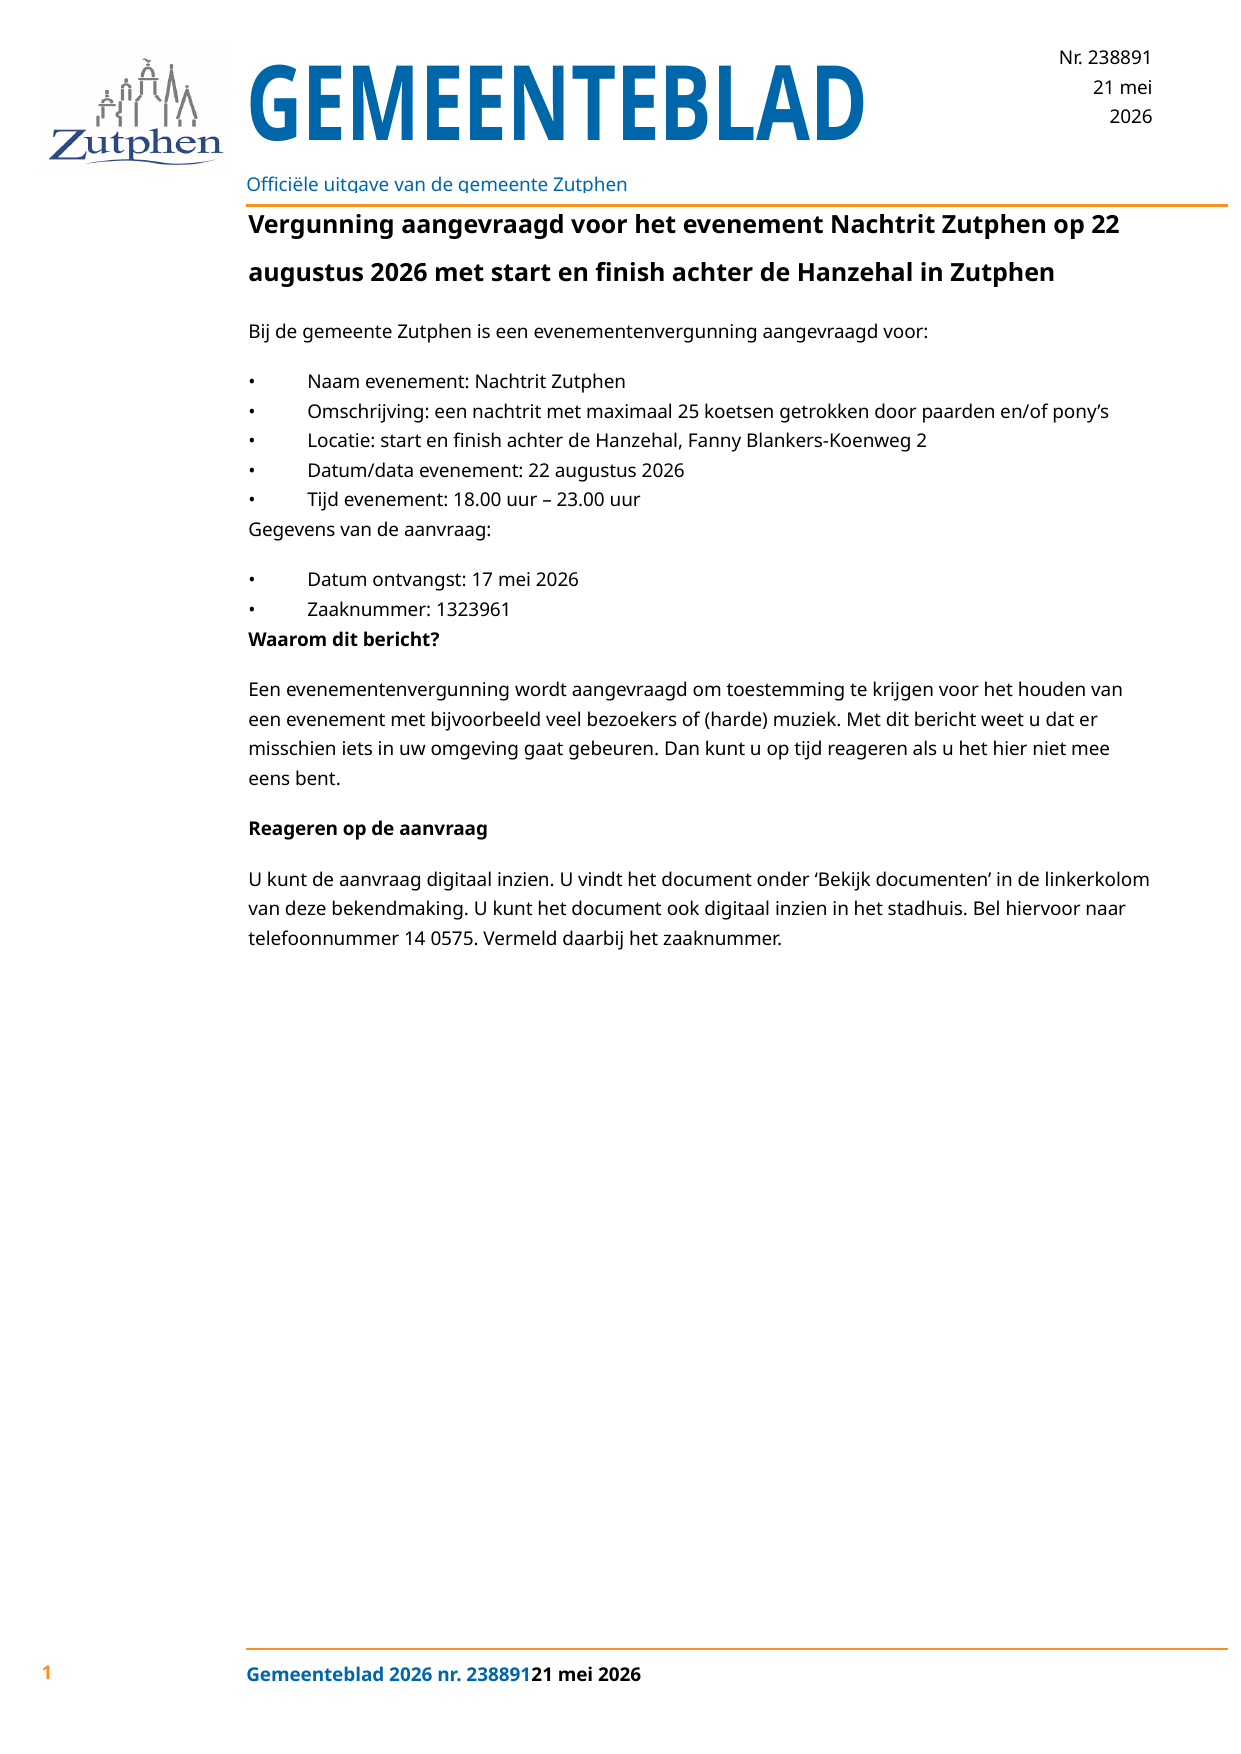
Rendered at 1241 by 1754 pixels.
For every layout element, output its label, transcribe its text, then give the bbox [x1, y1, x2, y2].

list Omschrijving: een nachtrit met maximaal 25 koetsen getrokken door paarden en/of pony’s [248, 398, 1152, 424]
list Datum ontvangst: 17 mei 2026 [248, 567, 1152, 592]
text Bij de gemeente Zutphen is een evenementenvergunning aangevraagd voor: [248, 318, 1152, 344]
list Tijd evenement: 18.00 uur – 23.00 uur [248, 487, 1152, 512]
list Zaaknummer: 1323961 [248, 596, 1152, 622]
text Waarom dit bericht? [248, 626, 1152, 652]
picture [41, 47, 231, 172]
text Gegevens van de aanvraag: [248, 516, 1152, 542]
list Locatie: start en finish achter de Hanzehal, Fanny Blankers-Koenweg 2 [248, 427, 1152, 453]
list Datum/data evenement: 22 augustus 2026 [248, 457, 1152, 483]
text U kunt de aanvraag digitaal inzien. U vindt het document onder ‘Bekijk documenten’ in de linkerkolom van deze bekendmaking. U kunt het document ook digitaal inzien in het stadhuis. Bel hiervoor naar telefoonnummer 14 0575. Vermeld daarbij het zaaknummer. [248, 866, 1152, 951]
text Vergunning aangevraagd voor het evenement Nachtrit Zutphen op 22 augustus 2026 met start en finish achter de Hanzehal in Zutphen [248, 207, 1152, 288]
text Reageren op de aanvraag [248, 815, 1152, 841]
text Een evenementenvergunning wordt aangevraagd om toestemming te krijgen voor het houden van een evenement met bijvoorbeeld veel bezoekers of (harde) muziek. Met dit bericht weet u dat er misschien iets in uw omgeving gaat gebeuren. Dan kunt u op tijd reageren als u het hier niet mee eens bent. [248, 676, 1152, 791]
list Naam evenement: Nachtrit Zutphen [248, 368, 1152, 394]
